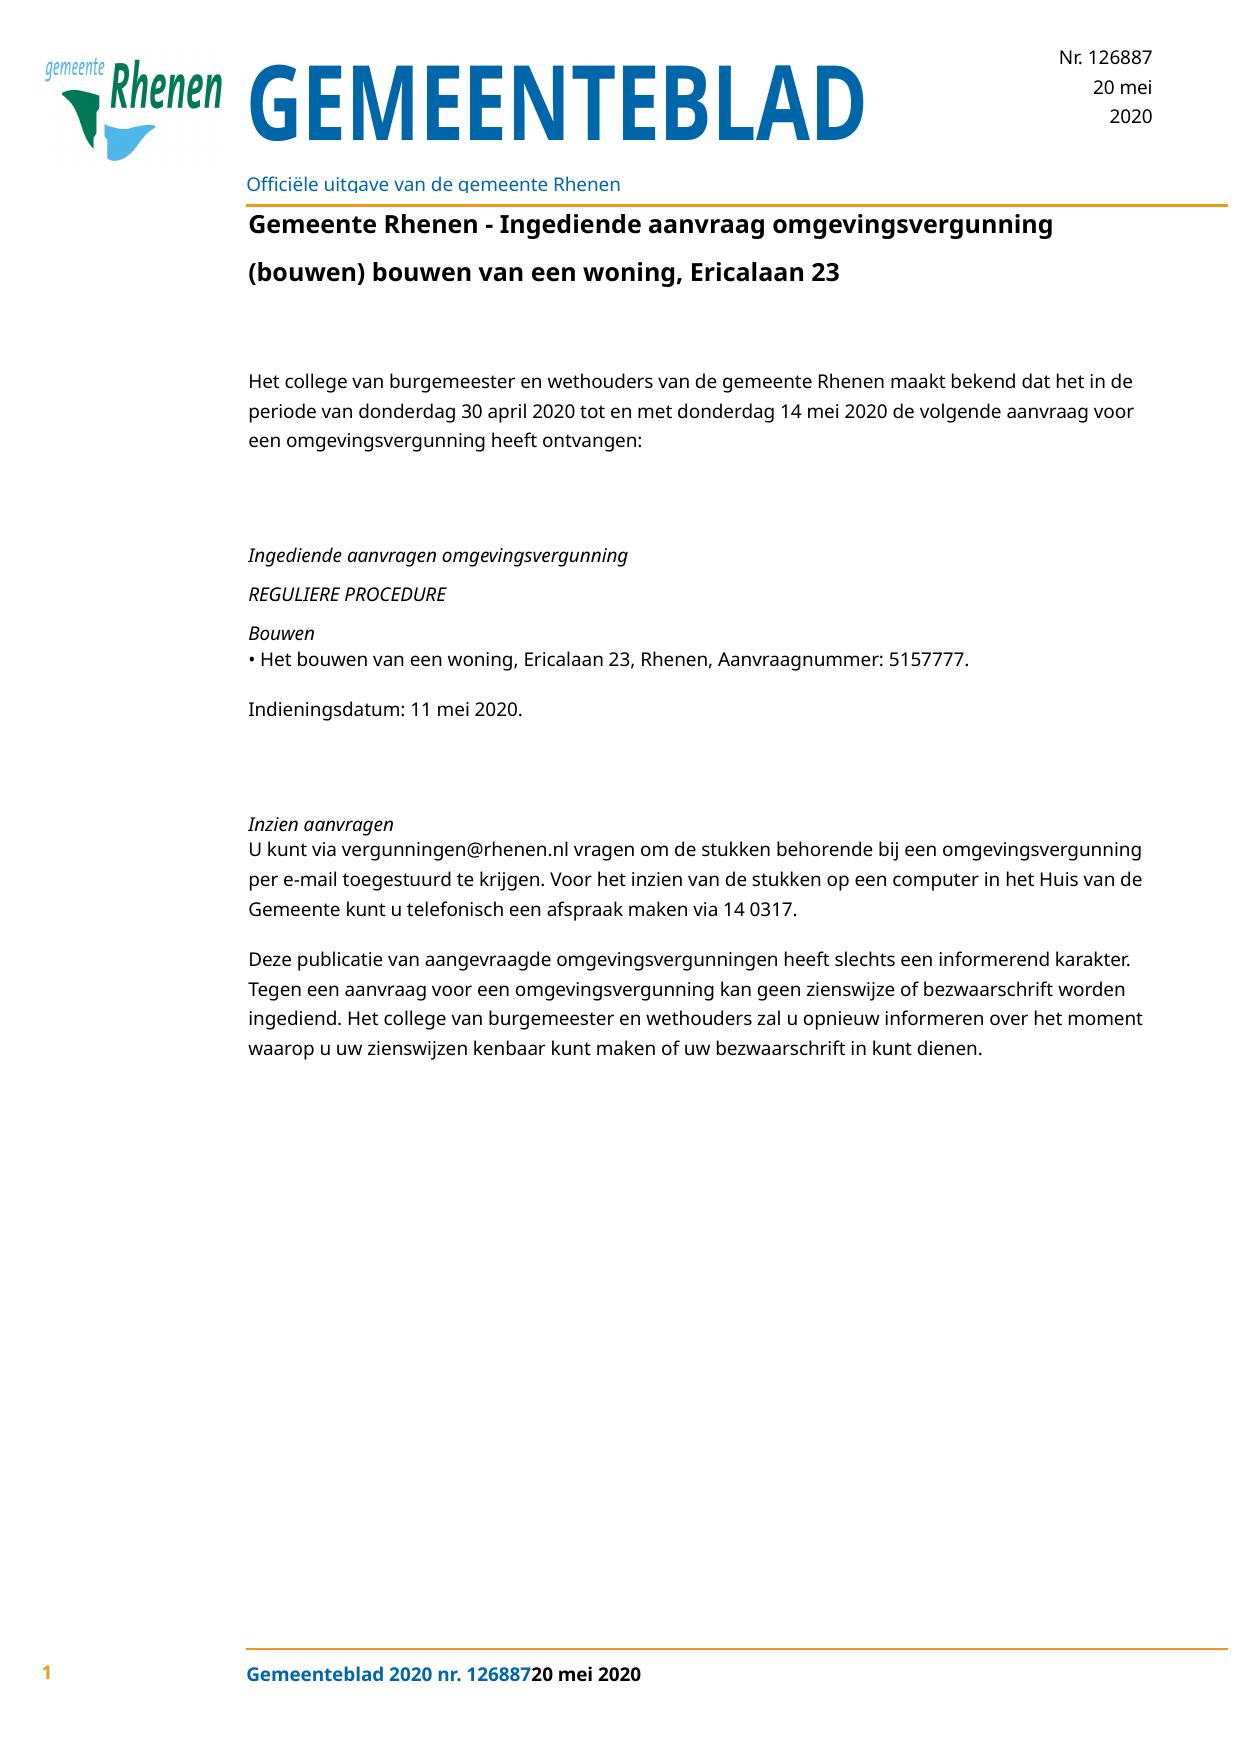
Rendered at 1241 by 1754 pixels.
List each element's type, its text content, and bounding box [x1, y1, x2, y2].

text Het college van burgemeester en wethouders van de gemeente Rhenen maakt bekend dat het in de periode van donderdag 30 april 2020 tot en met donderdag 14 mei 2020 de volgende aanvraag voor een omgevingsvergunning heeft ontvangen: [248, 368, 1152, 453]
text Inzien aanvragen [248, 811, 1152, 837]
text Ingediende aanvragen omgevingsvergunning [248, 542, 1152, 568]
text Gemeente Rhenen - Ingediende aanvraag omgevingsvergunning (bouwen) bouwen van een woning, Ericalaan 23 [248, 207, 1152, 288]
picture [41, 47, 231, 172]
text Deze publicatie van aangevraagde omgevingsvergunningen heeft slechts een informerend karakter. Tegen een aanvraag voor een omgevingsvergunning kan geen zienswijze of bezwaarschrift worden ingediend. Het college van burgemeester en wethouders zal u opnieuw informeren over het moment waarop u uw zienswijzen kenbaar kunt maken of uw bezwaarschrift in kunt dienen. [248, 946, 1152, 1061]
text U kunt via vergunningen@rhenen.nl vragen om de stukken behorende bij een omgevingsvergunning per e-mail toegestuurd te krijgen. Voor het inzien van de stukken op een computer in het Huis van de Gemeente kunt u telefonisch een afspraak maken via 14 0317. [248, 837, 1152, 922]
text Bouwen [248, 620, 1152, 646]
text REGULIERE PROCEDURE [248, 581, 1152, 607]
text Indieningsdatum: 11 mei 2020. [248, 697, 1152, 722]
text • Het bouwen van een woning, Ericalaan 23, Rhenen, Aanvraagnummer: 5157777. [248, 646, 1152, 672]
